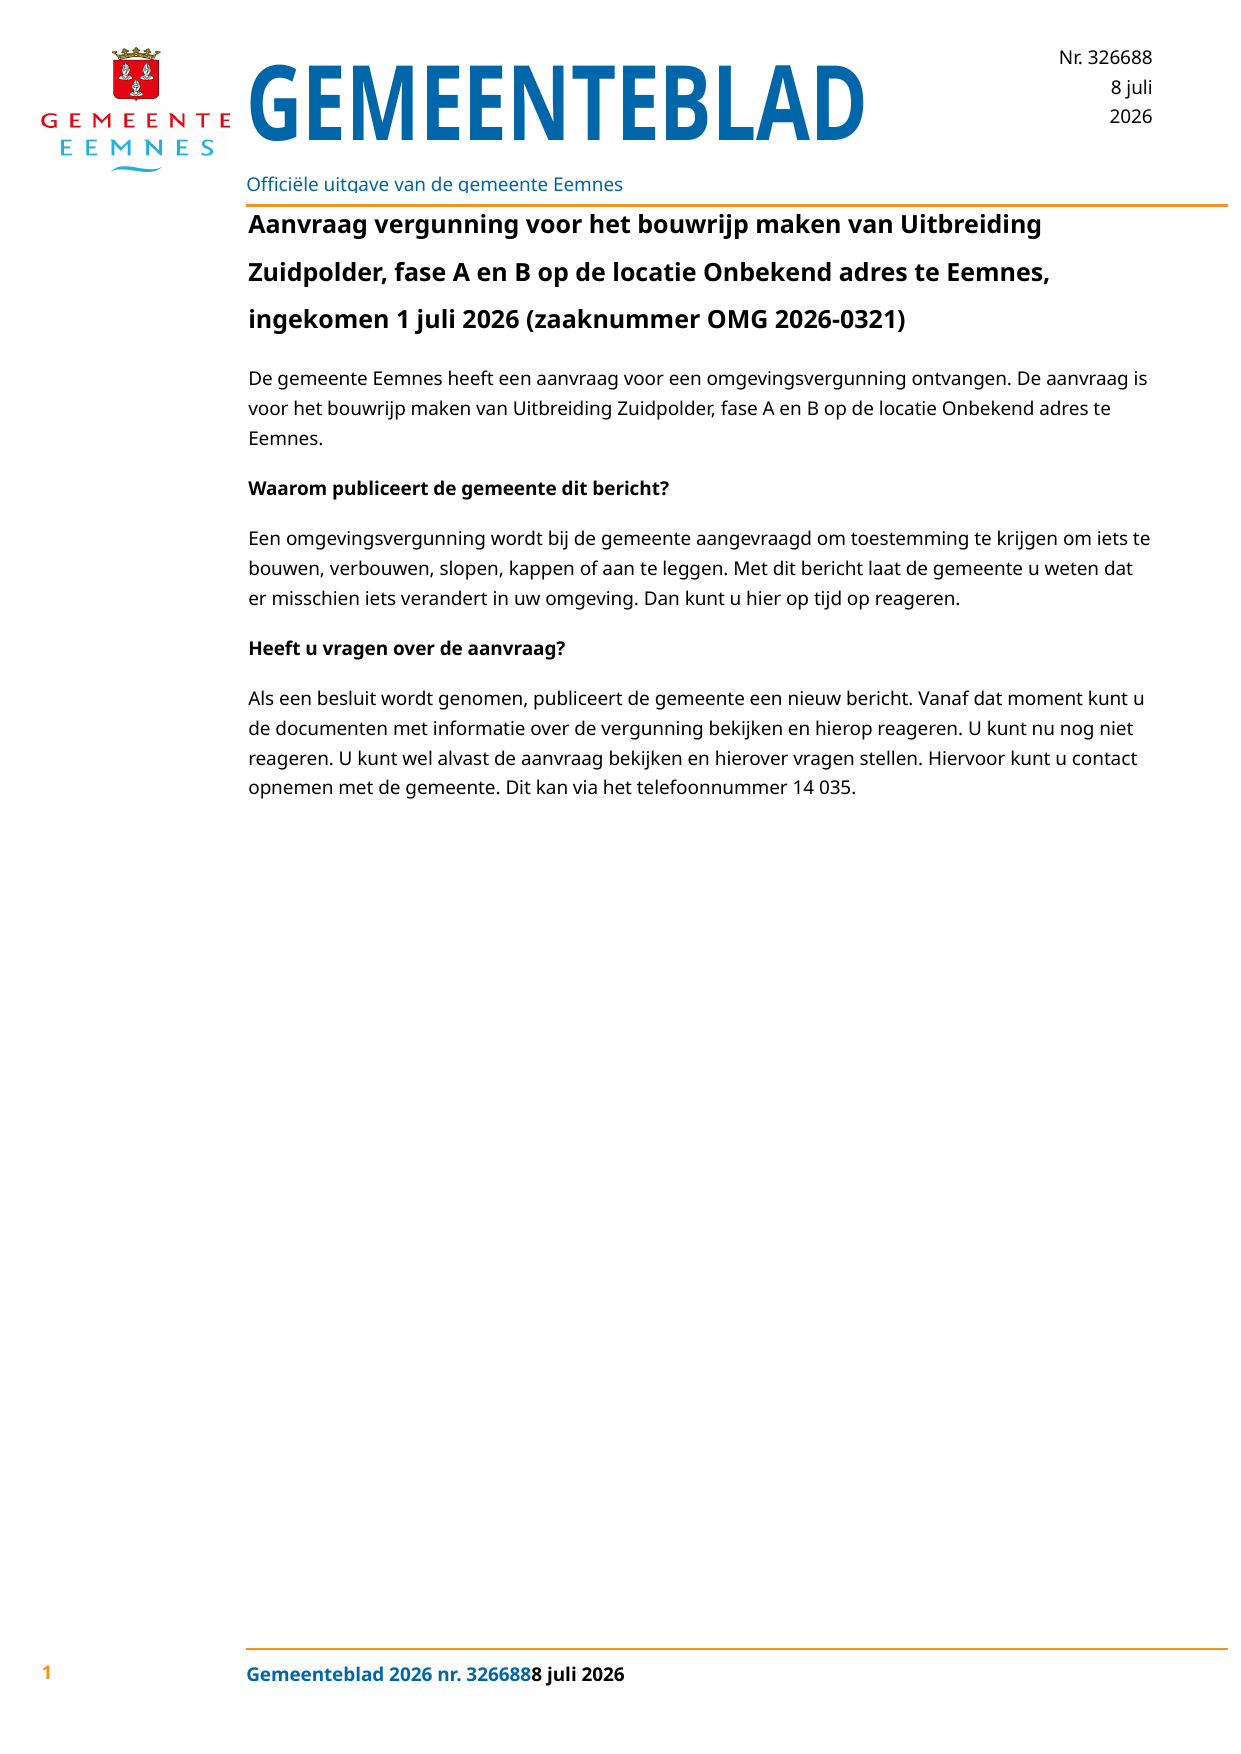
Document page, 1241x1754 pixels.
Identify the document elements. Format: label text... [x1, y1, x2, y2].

picture [41, 47, 231, 172]
text Als een besluit wordt genomen, publiceert de gemeente een nieuw bericht. Vanaf dat moment kunt u de documenten met informatie over de vergunning bekijken en hierop reageren. U kunt nu nog niet reageren. U kunt wel alvast de aanvraag bekijken en hierover vragen stellen. Hiervoor kunt u contact opnemen met de gemeente. Dit kan via het telefoonnummer 14 035. [248, 686, 1152, 800]
text Heeft u vragen over de aanvraag? [248, 635, 1152, 661]
text Een omgevingsvergunning wordt bij de gemeente aangevraagd om toestemming te krijgen om iets te bouwen, verbouwen, slopen, kappen of aan te leggen. Met dit bericht laat de gemeente u weten dat er misschien iets verandert in uw omgeving. Dan kunt u hier op tijd op reageren. [248, 526, 1152, 610]
text Aanvraag vergunning voor het bouwrijp maken van Uitbreiding Zuidpolder, fase A en B op de locatie Onbekend adres te Eemnes, ingekomen 1 juli 2026 (zaaknummer OMG 2026-0321) [248, 207, 1152, 336]
text Waarom publiceert de gemeente dit bericht? [248, 475, 1152, 501]
text De gemeente Eemnes heeft een aanvraag voor een omgevingsvergunning ontvangen. De aanvraag is voor het bouwrijp maken van Uitbreiding Zuidpolder, fase A en B op de locatie Onbekend adres te Eemnes. [248, 366, 1152, 450]
